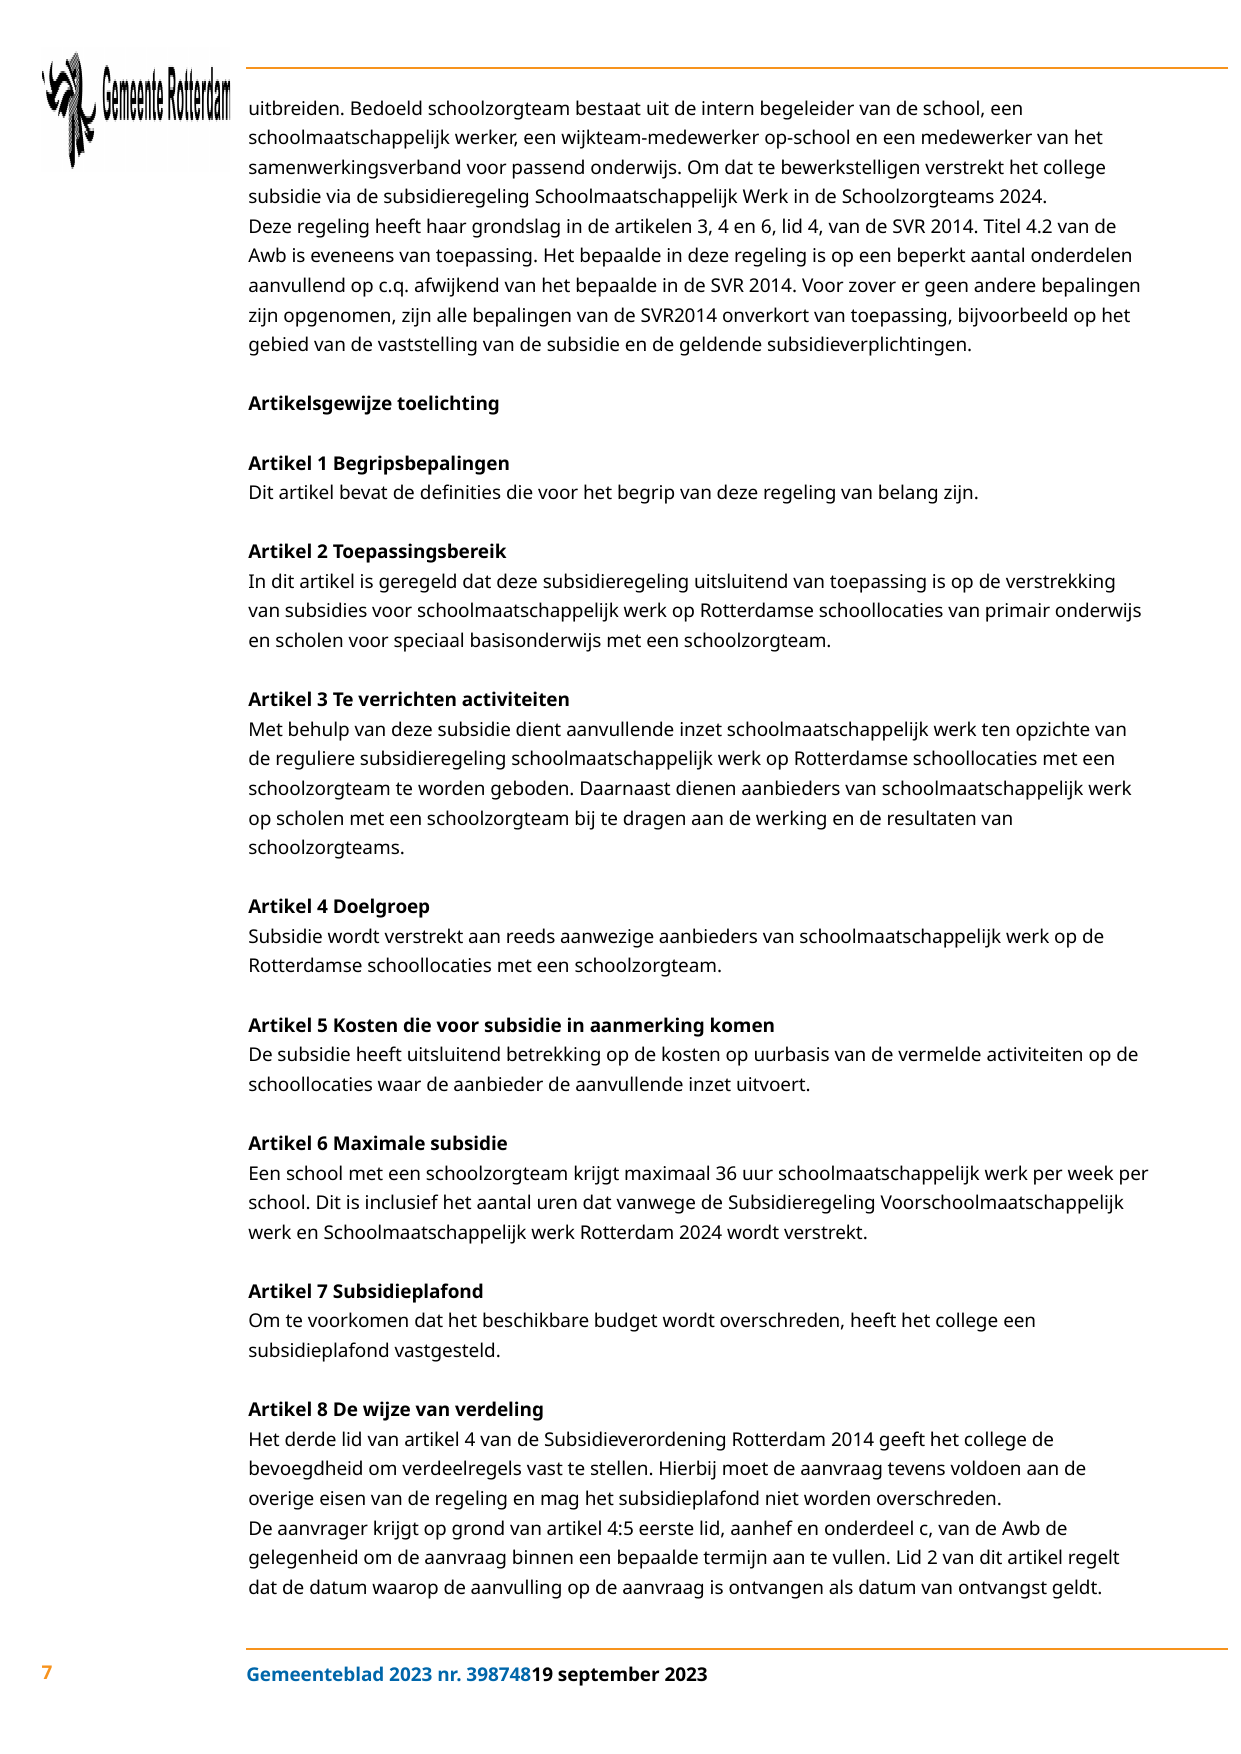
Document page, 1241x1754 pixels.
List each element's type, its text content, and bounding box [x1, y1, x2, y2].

text Dit artikel bevat de definities die voor het begrip van deze regeling van belang zijn. [248, 479, 1152, 505]
text Artikel 8 De wijze van verdeling [248, 1396, 1152, 1422]
text Artikel 2 Toepassingsbereik [248, 538, 1152, 564]
text Deze regeling heeft haar grondslag in de artikelen 3, 4 en 6, lid 4, van de SVR 2014. Titel 4.2 van de Awb is eveneens van toepassing. Het bepaalde in deze regeling is op een beperkt aantal onderdelen aanvullend op c.q. afwijkend van het bepaalde in de SVR 2014. Voor zover er geen andere bepalingen zijn opgenomen, zijn alle bepalingen van de SVR2014 onverkort van toepassing, bijvoorbeeld op het gebied van de vaststelling van de subsidie en de geldende subsidieverplichtingen. [248, 213, 1152, 357]
text Het derde lid van artikel 4 van de Subsidieverordening Rotterdam 2014 geeft het college de bevoegdheid om verdeelregels vast te stellen. Hierbij moet de aanvraag tevens voldoen aan de overige eisen van de regeling en mag het subsidieplafond niet worden overschreden. [248, 1426, 1152, 1511]
text In dit artikel is geregeld dat deze subsidieregeling uitsluitend van toepassing is op de verstrekking van subsidies voor schoolmaatschappelijk werk op Rotterdamse schoollocaties van primair onderwijs en scholen voor speciaal basisonderwijs met een schoolzorgteam. [248, 568, 1152, 653]
text Artikelsgewijze toelichting [248, 391, 1152, 416]
text Met behulp van deze subsidie dient aanvullende inzet schoolmaatschappelijk werk ten opzichte van de reguliere subsidieregeling schoolmaatschappelijk werk op Rotterdamse schoollocaties met een schoolzorgteam te worden geboden. Daarnaast dienen aanbieders van schoolmaatschappelijk werk op scholen met een schoolzorgteam bij te dragen aan de werking en de resultaten van schoolzorgteams. [248, 716, 1152, 860]
text Subsidie wordt verstrekt aan reeds aanwezige aanbieders van schoolmaatschappelijk werk op de Rotterdamse schoollocaties met een schoolzorgteam. [248, 923, 1152, 978]
text Artikel 5 Kosten die voor subsidie in aanmerking komen [248, 1012, 1152, 1038]
picture [41, 47, 231, 172]
text uitbreiden. Bedoeld schoolzorgteam bestaat uit de intern begeleider van de school, een schoolmaatschappelijk werker, een wijkteam-medewerker op-school en een medewerker van het samenwerkingsverband voor passend onderwijs. Om dat te bewerkstelligen verstrekt het college subsidie via de subsidieregeling Schoolmaatschappelijk Werk in de Schoolzorgteams 2024. [248, 95, 1152, 209]
text Artikel 7 Subsidieplafond [248, 1278, 1152, 1304]
text Artikel 6 Maximale subsidie [248, 1130, 1152, 1156]
text Artikel 4 Doelgroep [248, 893, 1152, 919]
text Een school met een schoolzorgteam krijgt maximaal 36 uur schoolmaatschappelijk werk per week per school. Dit is inclusief het aantal uren dat vanwege de Subsidieregeling Voorschoolmaatschappelijk werk en Schoolmaatschappelijk werk Rotterdam 2024 wordt verstrekt. [248, 1160, 1152, 1245]
text Artikel 1 Begripsbepalingen [248, 450, 1152, 476]
text De aanvrager krijgt op grond van artikel 4:5 eerste lid, aanhef en onderdeel c, van de Awb de gelegenheid om de aanvraag binnen een bepaalde termijn aan te vullen. Lid 2 van dit artikel regelt dat de datum waarop de aanvulling op de aanvraag is ontvangen als datum van ontvangst geldt. [248, 1515, 1152, 1600]
text Om te voorkomen dat het beschikbare budget wordt overschreden, heeft het college een subsidieplafond vastgesteld. [248, 1308, 1152, 1363]
text De subsidie heeft uitsluitend betrekking op de kosten op uurbasis van de vermelde activiteiten op de schoollocaties waar de aanbieder de aanvullende inzet uitvoert. [248, 1041, 1152, 1097]
text Artikel 3 Te verrichten activiteiten [248, 686, 1152, 712]
